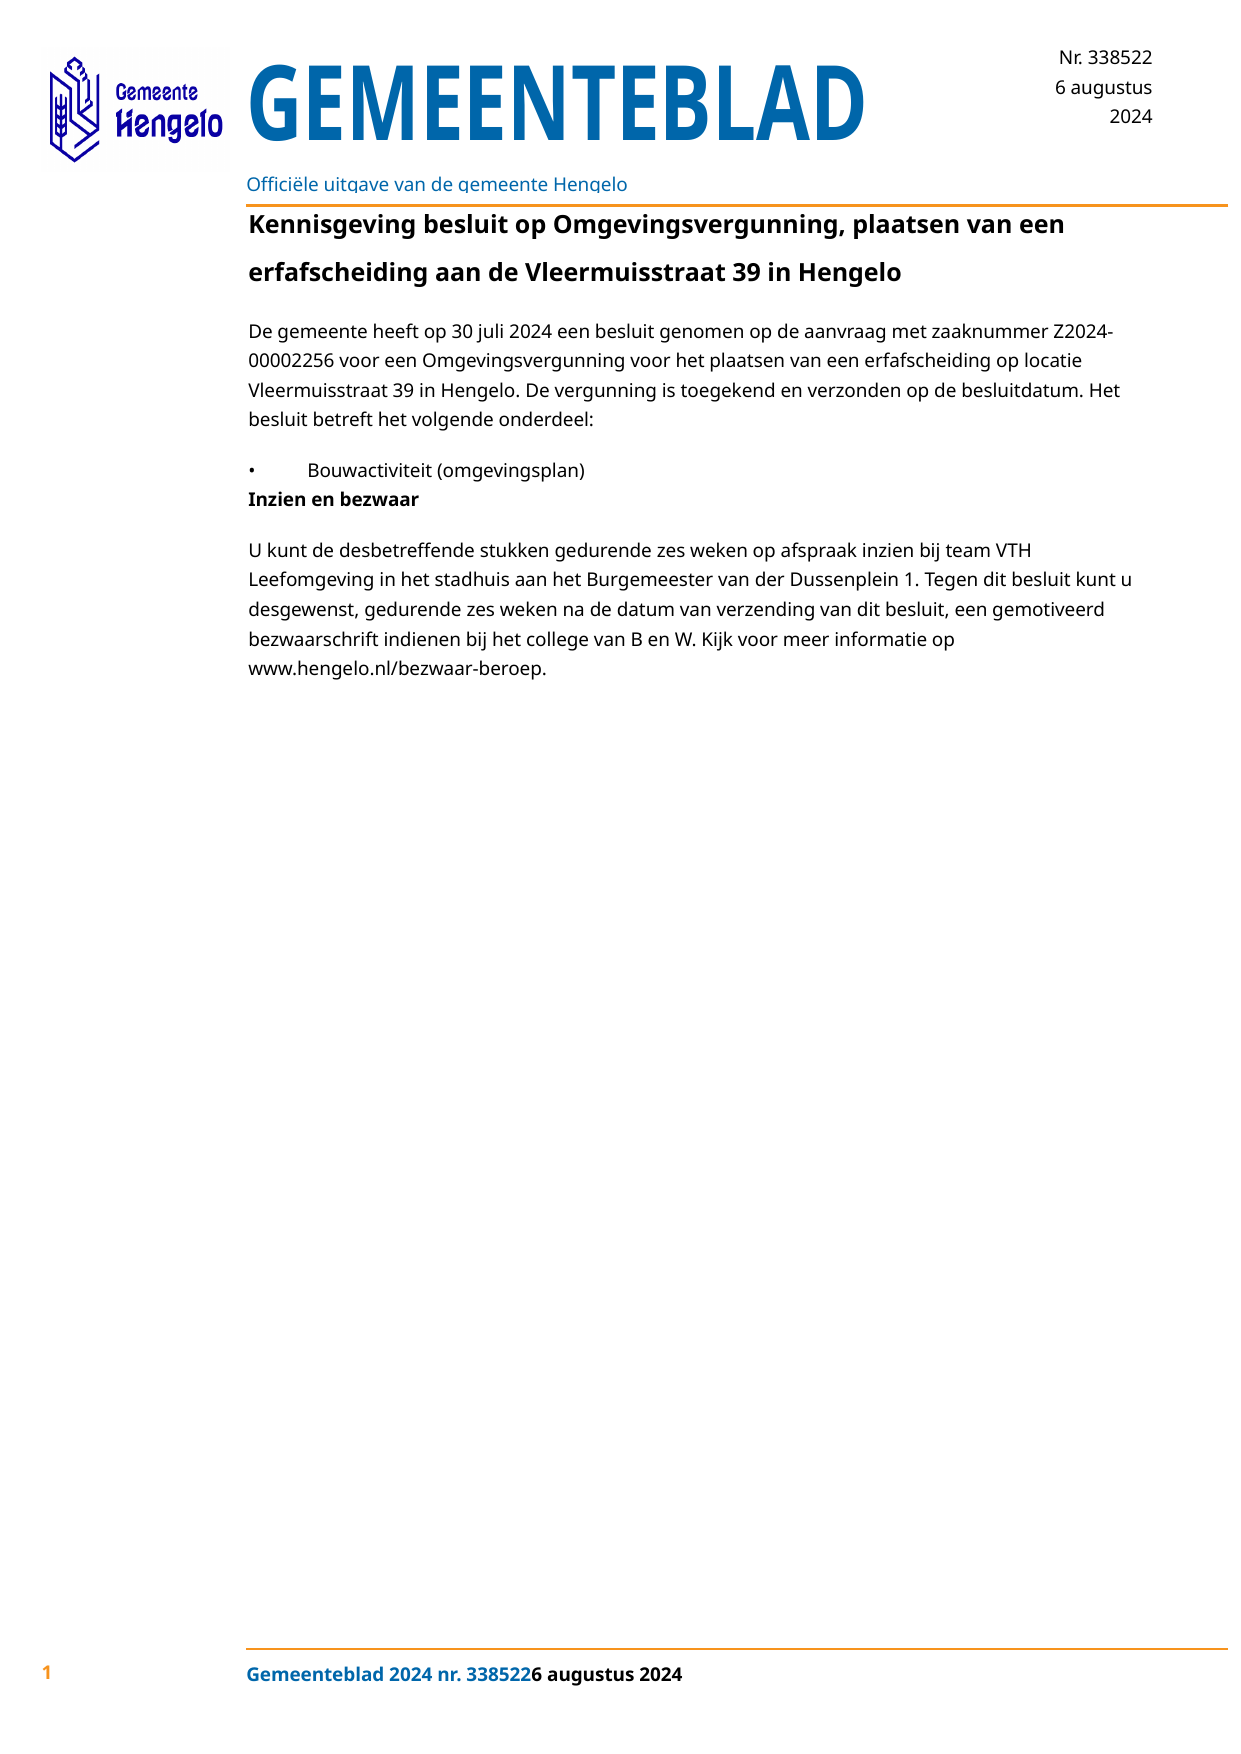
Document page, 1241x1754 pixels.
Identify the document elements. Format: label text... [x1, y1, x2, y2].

text De gemeente heeft op 30 juli 2024 een besluit genomen op de aanvraag met zaaknummer Z2024-00002256 voor een Omgevingsvergunning voor het plaatsen van een erfafscheiding op locatie Vleermuisstraat 39 in Hengelo. De vergunning is toegekend en verzonden op de besluitdatum. Het besluit betreft het volgende onderdeel: [248, 318, 1152, 432]
text U kunt de desbetreffende stukken gedurende zes weken op afspraak inzien bij team VTH Leefomgeving in het stadhuis aan het Burgemeester van der Dussenplein 1. Tegen dit besluit kunt u desgewenst, gedurende zes weken na de datum van verzending van dit besluit, een gemotiveerd bezwaarschrift indienen bij het college van B en W. Kijk voor meer informatie op www.hengelo.nl/bezwaar-beroep. [248, 537, 1152, 681]
text Inzien en bezwaar [248, 487, 1152, 512]
list Bouwactiviteit (omgevingsplan) [248, 457, 1152, 483]
picture [41, 47, 231, 172]
text Kennisgeving besluit op Omgevingsvergunning, plaatsen van een erfafscheiding aan de Vleermuisstraat 39 in Hengelo [248, 207, 1152, 288]
